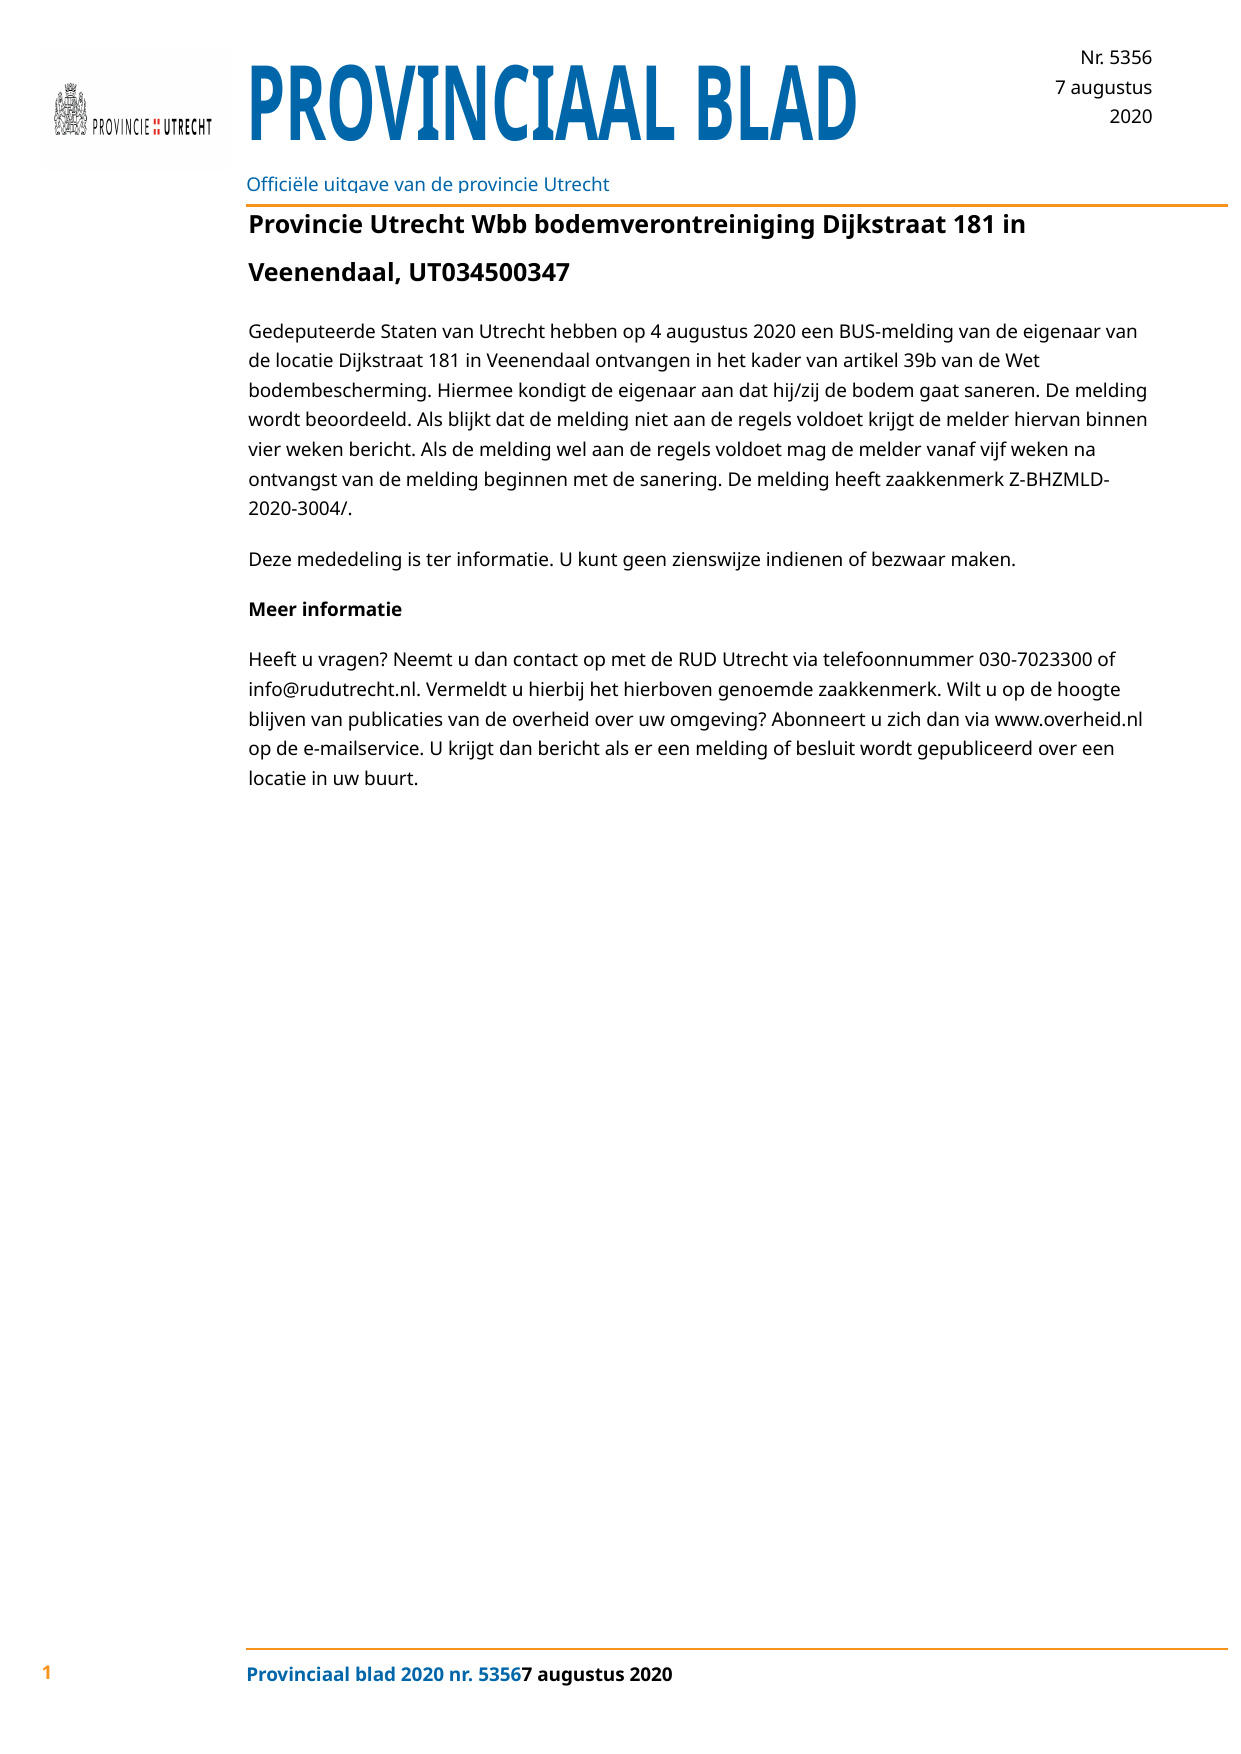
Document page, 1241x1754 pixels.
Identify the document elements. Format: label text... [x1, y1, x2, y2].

text Deze mededeling is ter informatie. U kunt geen zienswijze indienen of bezwaar maken. [248, 546, 1152, 572]
text Provincie Utrecht Wbb bodemverontreiniging Dijkstraat 181 in Veenendaal, UT034500347 [248, 207, 1152, 288]
text Meer informatie [248, 596, 1152, 622]
text Gedeputeerde Staten van Utrecht hebben op 4 augustus 2020 een BUS-melding van de eigenaar van de locatie Dijkstraat 181 in Veenendaal ontvangen in het kader van artikel 39b van de Wet bodembescherming. Hiermee kondigt de eigenaar aan dat hij/zij de bodem gaat saneren. De melding wordt beoordeeld. Als blijkt dat de melding niet aan de regels voldoet krijgt de melder hiervan binnen vier weken bericht. Als de melding wel aan de regels voldoet mag de melder vanaf vijf weken na ontvangst van de melding beginnen met de sanering. De melding heeft zaakkenmerk Z-BHZMLD-2020-3004/. [248, 318, 1152, 521]
text Heeft u vragen? Neemt u dan contact op met de RUD Utrecht via telefoonnummer 030-7023300 of info@rudutrecht.nl. Vermeldt u hierbij het hierboven genoemde zaakkenmerk. Wilt u op de hoogte blijven van publicaties van de overheid over uw omgeving? Abonneert u zich dan via www.overheid.nl op de e-mailservice. U krijgt dan bericht als er een melding of besluit wordt gepubliceerd over een locatie in uw buurt. [248, 647, 1152, 791]
picture [41, 47, 231, 172]
